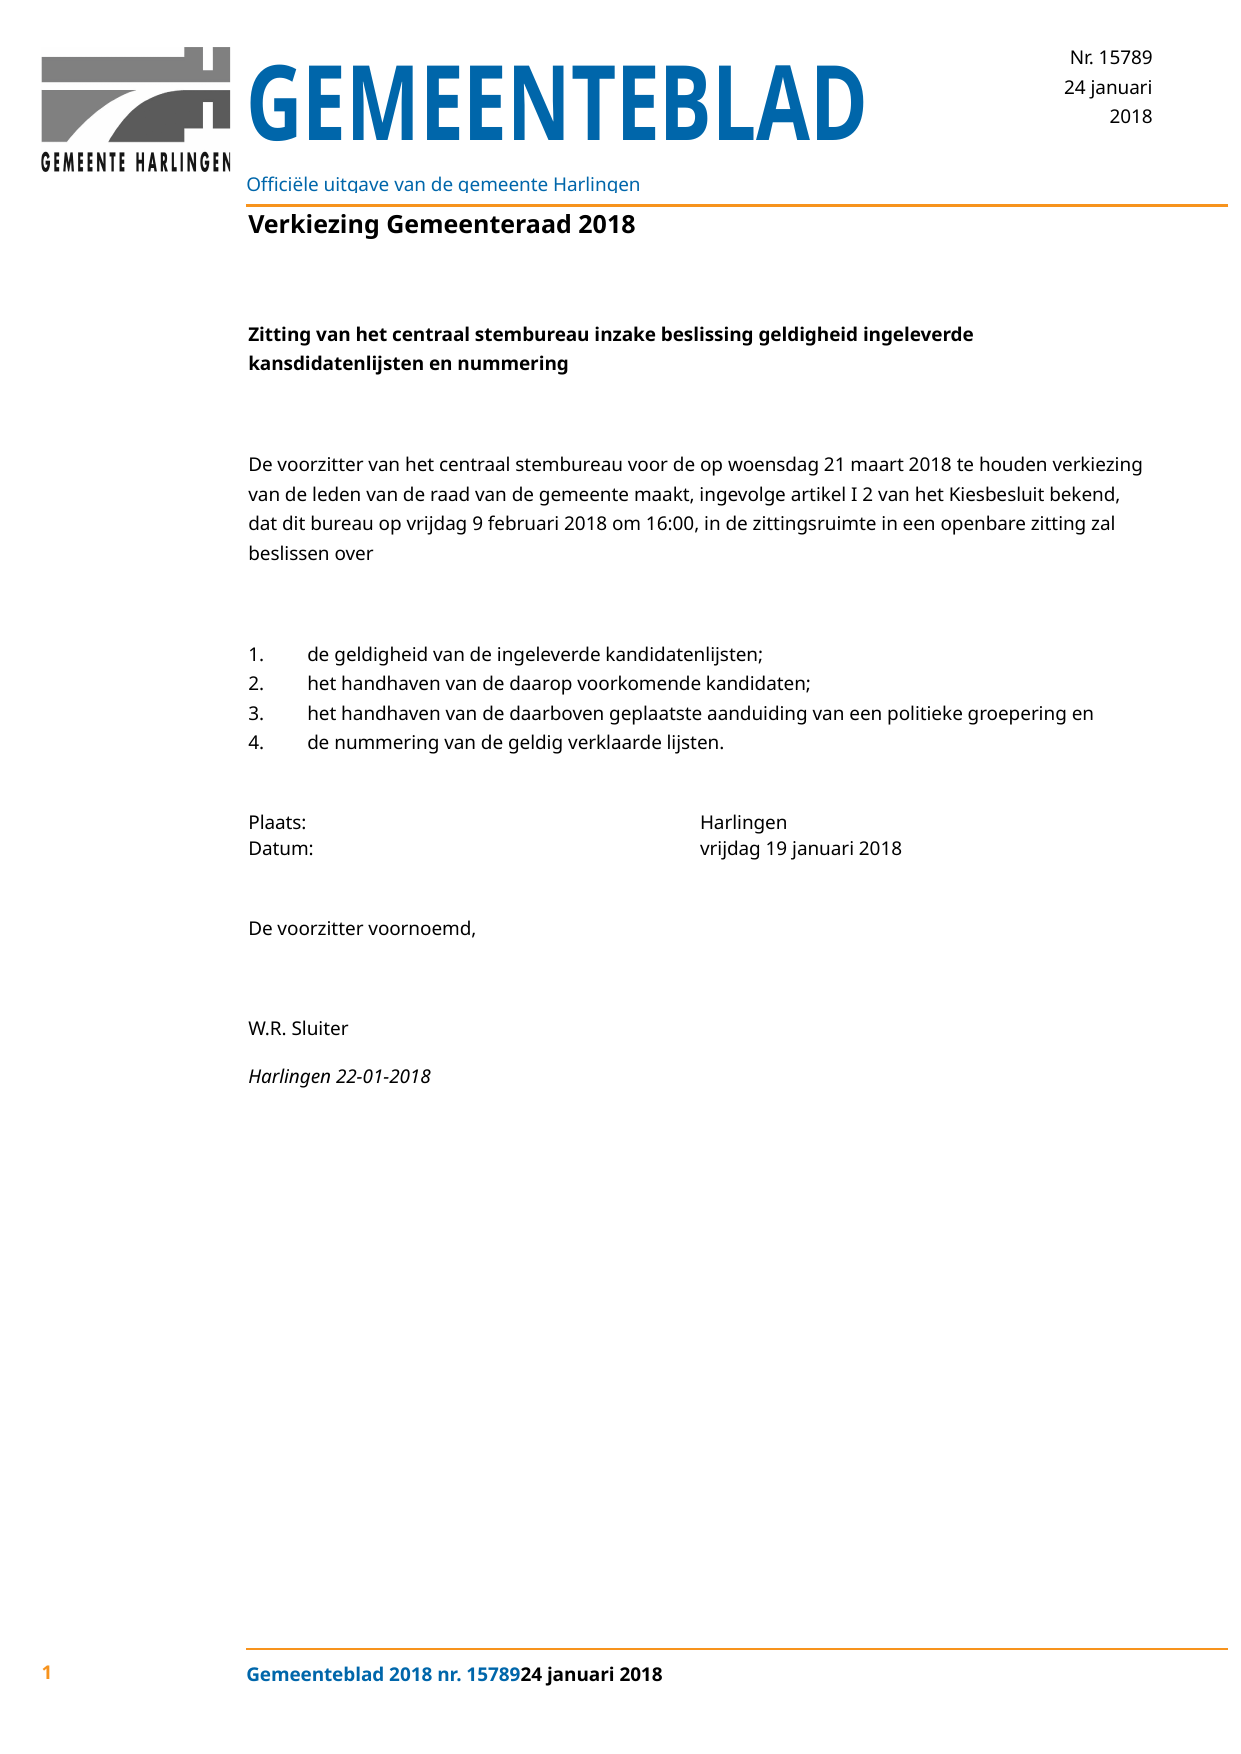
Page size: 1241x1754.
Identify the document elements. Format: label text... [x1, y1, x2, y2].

text W.R. Sluiter [248, 1016, 1152, 1041]
table_cell Datum: [248, 835, 700, 861]
list de geldigheid van de ingeleverde kandidatenlijsten; [248, 641, 1152, 666]
list het handhaven van de daarboven geplaatste aanduiding van een politieke groepering en [248, 700, 1152, 726]
table_cell vrijdag 19 januari 2018 [700, 835, 1152, 861]
text Verkiezing Gemeenteraad 2018 [248, 207, 1152, 241]
text De voorzitter voornoemd, [248, 915, 1152, 940]
table_header Harlingen [700, 810, 1152, 835]
list het handhaven van de daarop voorkomende kandidaten; [248, 670, 1152, 696]
list de nummering van de geldig verklaarde lijsten. [248, 729, 1152, 755]
picture [41, 47, 231, 172]
text Harlingen 22-01-2018 [248, 1063, 1152, 1089]
text Zitting van het centraal stembureau inzake beslissing geldigheid ingeleverde kansdidatenlijsten en nummering [248, 321, 1152, 376]
text De voorzitter van het centraal stembureau voor de op woensdag 21 maart 2018 te houden verkiezing van de leden van de raad van de gemeente maakt, ingevolge artikel I 2 van het Kiesbesluit bekend, dat dit bureau op vrijdag 9 februari 2018 om 16:00, in de zittingsruimte in een openbare zitting zal beslissen over [248, 451, 1152, 566]
table_header Plaats: [248, 810, 700, 835]
